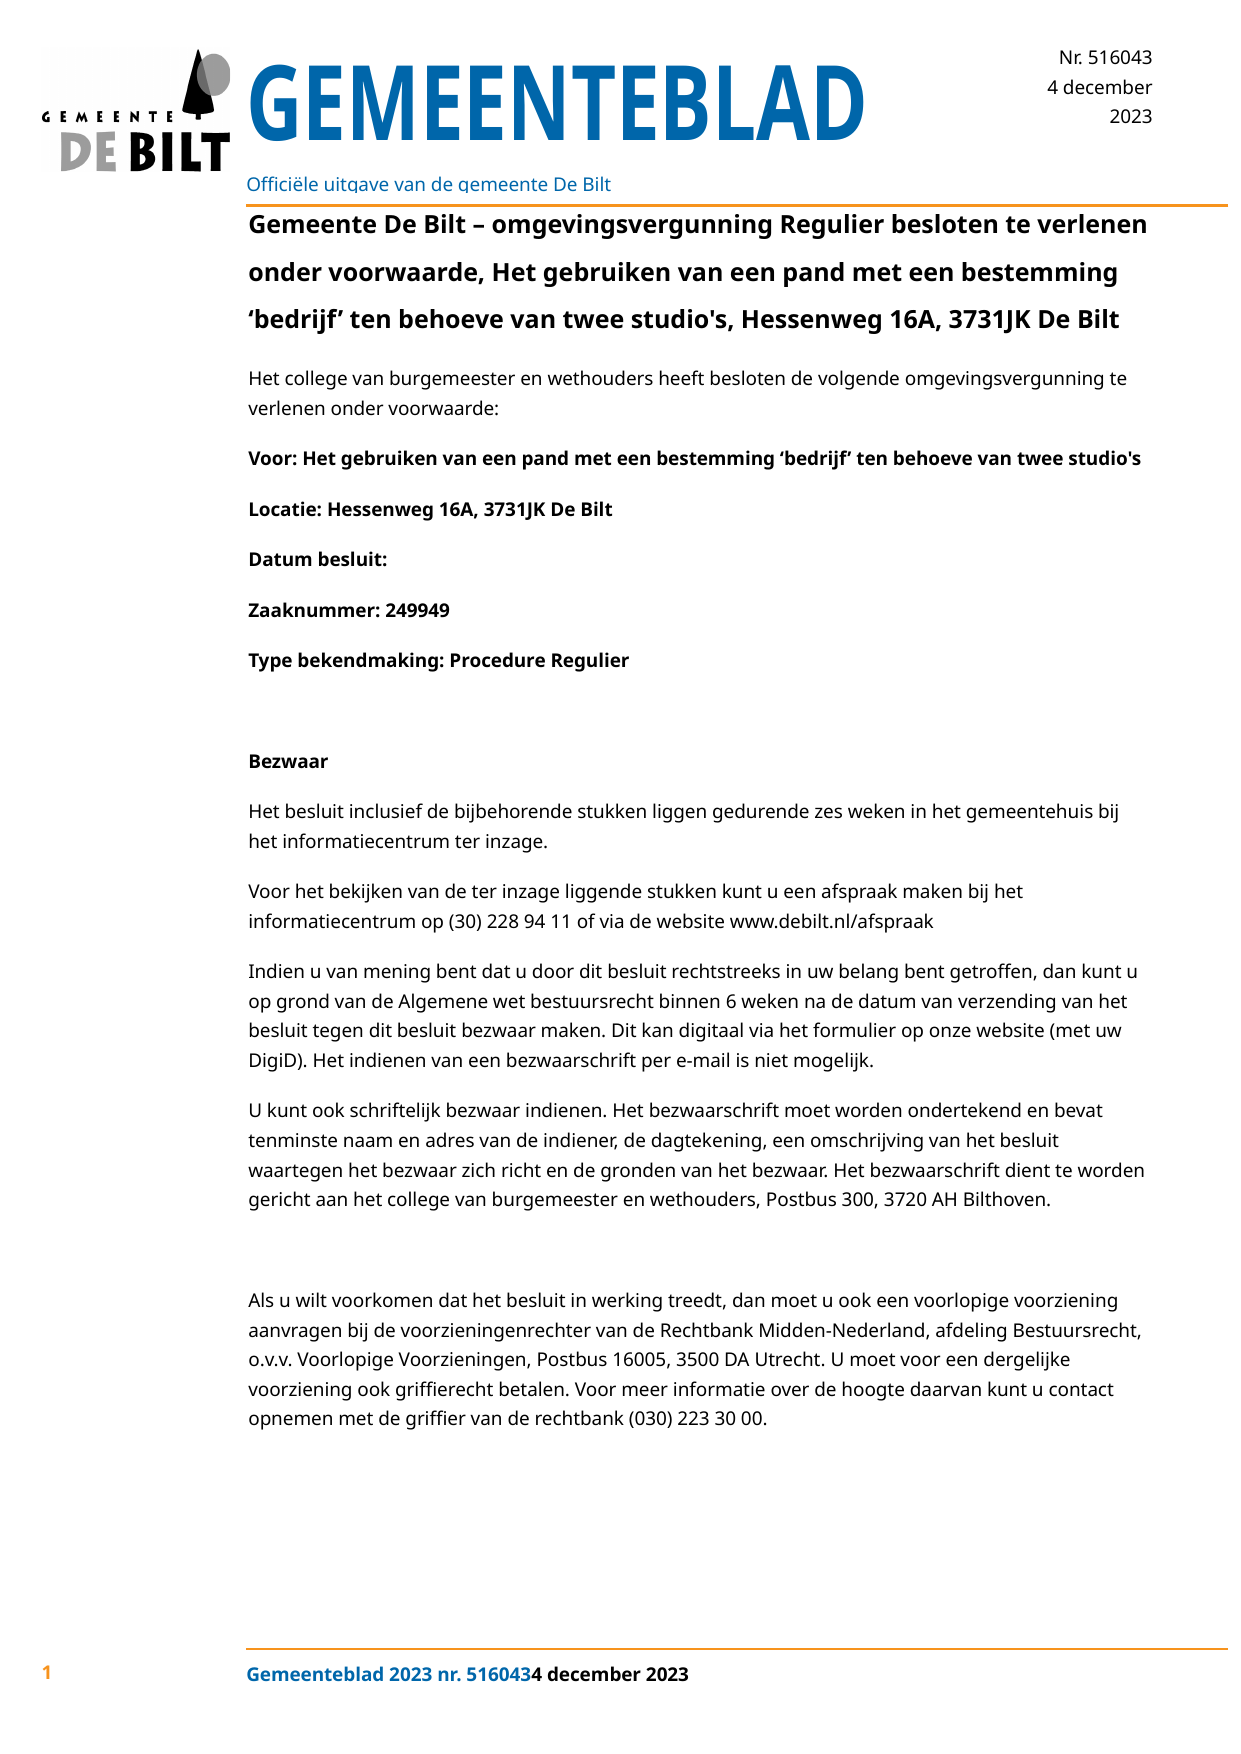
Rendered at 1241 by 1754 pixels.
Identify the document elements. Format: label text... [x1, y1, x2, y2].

text Het besluit inclusief de bijbehorende stukken liggen gedurende zes weken in het gemeentehuis bij het informatiecentrum ter inzage. [248, 798, 1152, 854]
text Bezwaar [248, 748, 1152, 774]
text Voor het bekijken van de ter inzage liggende stukken kunt u een afspraak maken bij het informatiecentrum op (30) 228 94 11 of via de website www.debilt.nl/afspraak [248, 878, 1152, 934]
text Datum besluit: [248, 546, 1152, 572]
text Als u wilt voorkomen dat het besluit in werking treedt, dan moet u ook een voorlopige voorziening aanvragen bij de voorzieningenrechter van de Rechtbank Midden-Nederland, afdeling Bestuursrecht, o.v.v. Voorlopige Voorzieningen, Postbus 16005, 3500 DA Utrecht. U moet voor een dergelijke voorziening ook griffierecht betalen. Voor meer informatie over de hoogte daarvan kunt u contact opnemen met de griffier van de rechtbank (030) 223 30 00. [248, 1287, 1152, 1431]
text Zaaknummer: 249949 [248, 597, 1152, 622]
text Het college van burgemeester en wethouders heeft besloten de volgende omgevingsvergunning te verlenen onder voorwaarde: [248, 366, 1152, 421]
text U kunt ook schriftelijk bezwaar indienen. Het bezwaarschrift moet worden ondertekend en bevat tenminste naam en adres van de indiener, de dagtekening, een omschrijving van het besluit waartegen het bezwaar zich richt en de gronden van het bezwaar. Het bezwaarschrift dient te worden gericht aan het college van burgemeester en wethouders, Postbus 300, 3720 AH Bilthoven. [248, 1098, 1152, 1212]
text Indien u van mening bent dat u door dit besluit rechtstreeks in uw belang bent getroffen, dan kunt u op grond van de Algemene wet bestuursrecht binnen 6 weken na de datum van verzending van het besluit tegen dit besluit bezwaar maken. Dit kan digitaal via het formulier op onze website (met uw DigiD). Het indienen van een bezwaarschrift per e-mail is niet mogelijk. [248, 958, 1152, 1073]
text Gemeente De Bilt – omgevingsvergunning Regulier besloten te verlenen onder voorwaarde, Het gebruiken van een pand met een bestemming ‘bedrijf’ ten behoeve van twee studio's, Hessenweg 16A, 3731JK De Bilt [248, 207, 1152, 336]
picture [41, 47, 231, 172]
text Voor: Het gebruiken van een pand met een bestemming ‘bedrijf’ ten behoeve van twee studio's [248, 446, 1152, 471]
text Locatie: Hessenweg 16A, 3731JK De Bilt [248, 496, 1152, 522]
text Type bekendmaking: Procedure Regulier [248, 647, 1152, 673]
